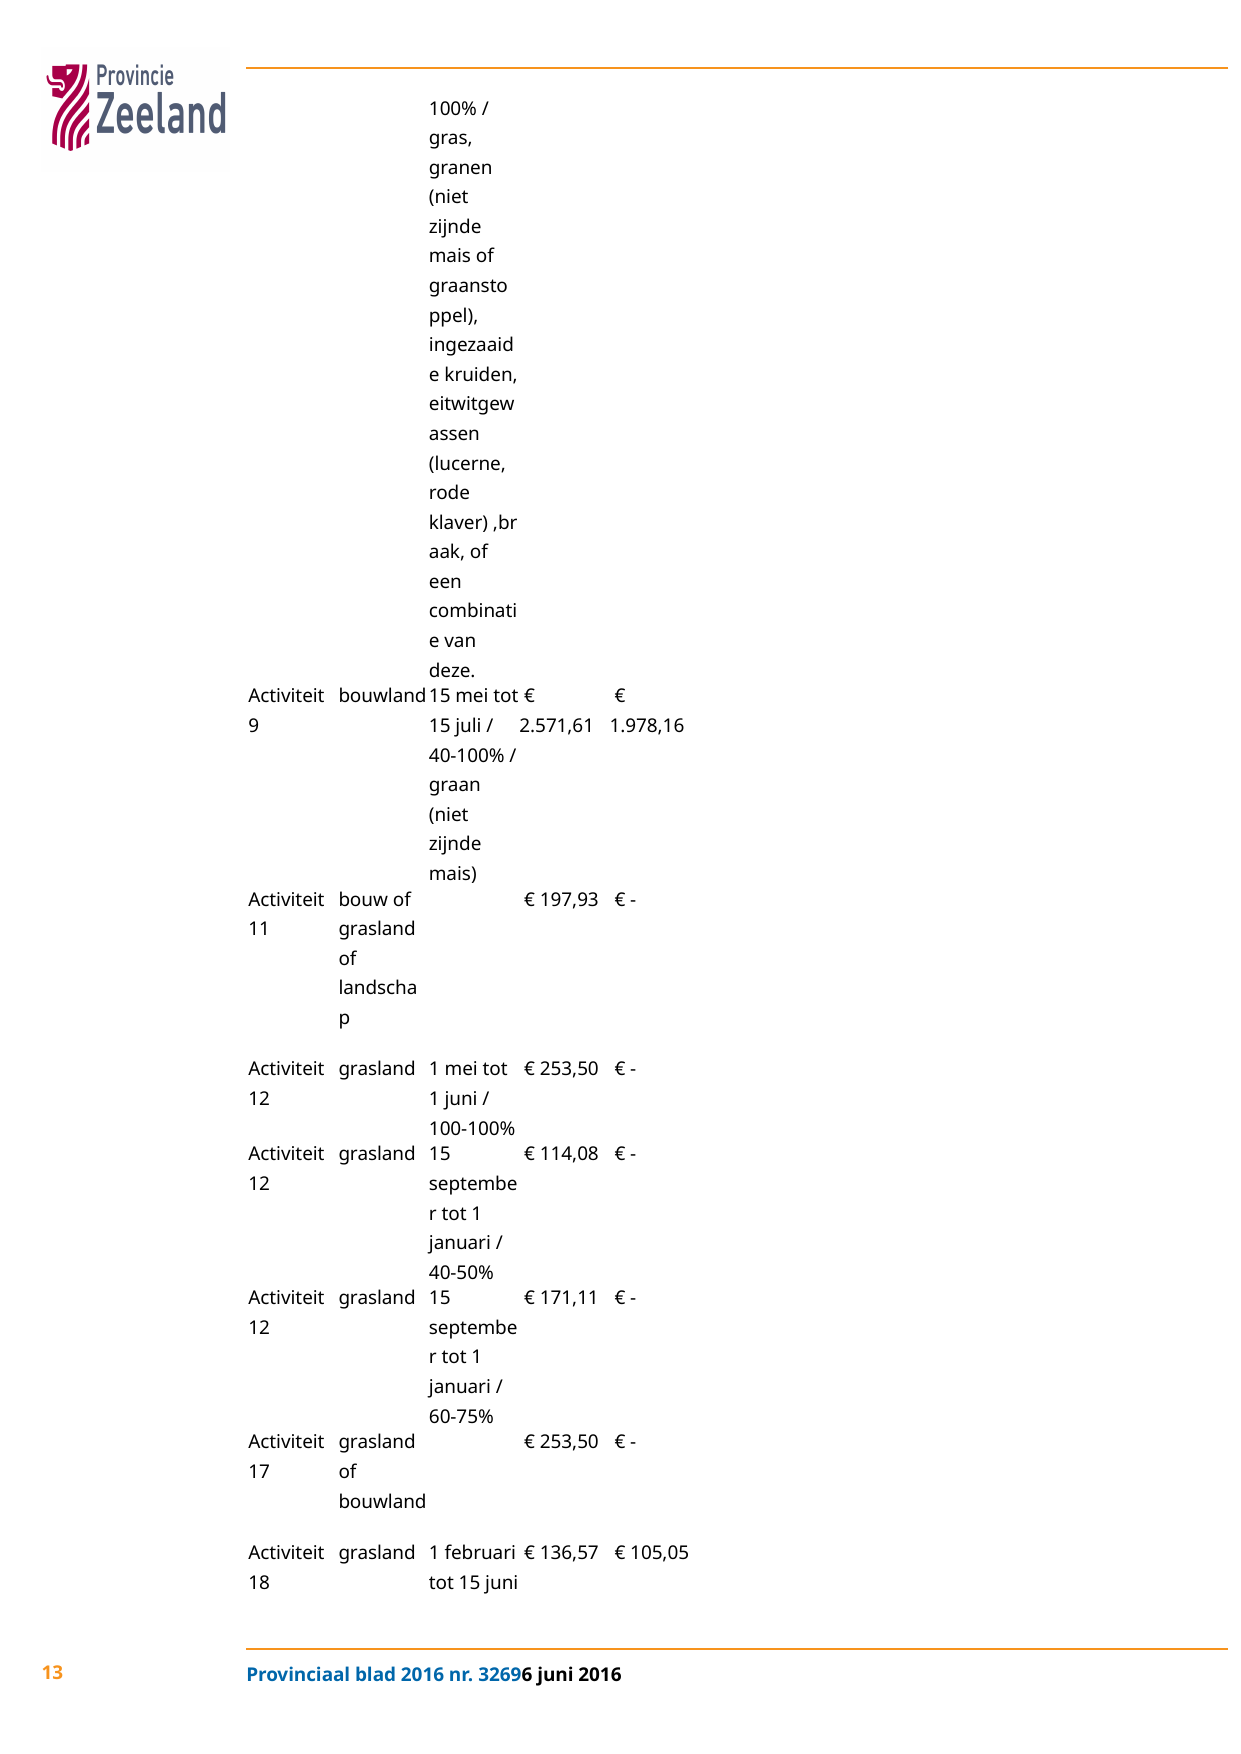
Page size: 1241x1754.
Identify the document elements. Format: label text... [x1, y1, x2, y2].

table_cell [429, 1030, 519, 1056]
table_cell grasland [338, 1285, 429, 1429]
table_cell € 2.571,61 [519, 683, 609, 886]
table_cell grasland [338, 1056, 429, 1141]
table_cell € 253,50 [519, 1056, 609, 1141]
table_cell [609, 1514, 700, 1539]
table_cell 15 mei tot 15 juli / 40-100% / graan (niet zijnde mais) [429, 683, 519, 886]
table_cell [971, 1030, 1061, 1056]
table_cell Activiteit 11 [248, 886, 338, 1030]
table_cell Activiteit 18 [248, 1539, 338, 1594]
table_cell Activiteit 12 [248, 1056, 338, 1141]
table_cell [790, 1030, 881, 1056]
table_cell [609, 95, 700, 683]
table_cell Activiteit 12 [248, 1141, 338, 1284]
table_cell € 136,57 [519, 1539, 609, 1594]
table_cell € - [609, 1141, 700, 1284]
table_cell [338, 1514, 429, 1539]
table_cell € 1.978,16 [609, 683, 700, 886]
table_cell grasland [338, 1141, 429, 1284]
table_cell Activiteit 12 [248, 1285, 338, 1429]
table_cell [881, 1030, 971, 1056]
table_cell [338, 1030, 429, 1056]
table_cell Activiteit 9 [248, 683, 338, 886]
table_cell 100% / gras, granen (niet zijnde mais of graanstoppel), ingezaaide kruiden, eitwitgewassen (lucerne, rode klaver) ,braak, of een combinatie van deze. [429, 95, 519, 683]
table_cell 1 mei tot 1 juni / 100-100% [429, 1056, 519, 1141]
table_cell [700, 1030, 790, 1056]
table_cell [519, 1030, 609, 1056]
table_cell grasland of bouwland [338, 1429, 429, 1513]
table_cell [429, 886, 519, 1030]
table_cell € 171,11 [519, 1285, 609, 1429]
table_cell [1061, 1030, 1152, 1056]
table_cell [429, 1514, 519, 1539]
picture [41, 47, 231, 172]
table_cell bouwland [338, 683, 429, 886]
table_cell € - [609, 1056, 700, 1141]
table_cell 15 september tot 1 januari / 40-50% [429, 1141, 519, 1284]
table_cell € 197,93 [519, 886, 609, 1030]
table_cell € - [609, 886, 700, 1030]
table_cell [429, 1429, 519, 1513]
table_cell € 105,05 [609, 1539, 700, 1594]
table_cell [519, 1514, 609, 1539]
table_cell 1 februari tot 15 juni [429, 1539, 519, 1594]
table_cell Activiteit 17 [248, 1429, 338, 1513]
table_cell [519, 95, 609, 683]
table_cell [248, 1030, 338, 1056]
table_cell [248, 95, 338, 683]
table_cell [609, 1030, 700, 1056]
table_cell grasland [338, 1539, 429, 1594]
table_cell € - [609, 1429, 700, 1513]
table_cell € 253,50 [519, 1429, 609, 1513]
table_cell [338, 95, 429, 683]
table_cell € 114,08 [519, 1141, 609, 1284]
table_cell [248, 1514, 338, 1539]
table_cell € - [609, 1285, 700, 1429]
table_cell bouw of grasland of landschap [338, 886, 429, 1030]
table_cell 15 september tot 1 januari / 60-75% [429, 1285, 519, 1429]
